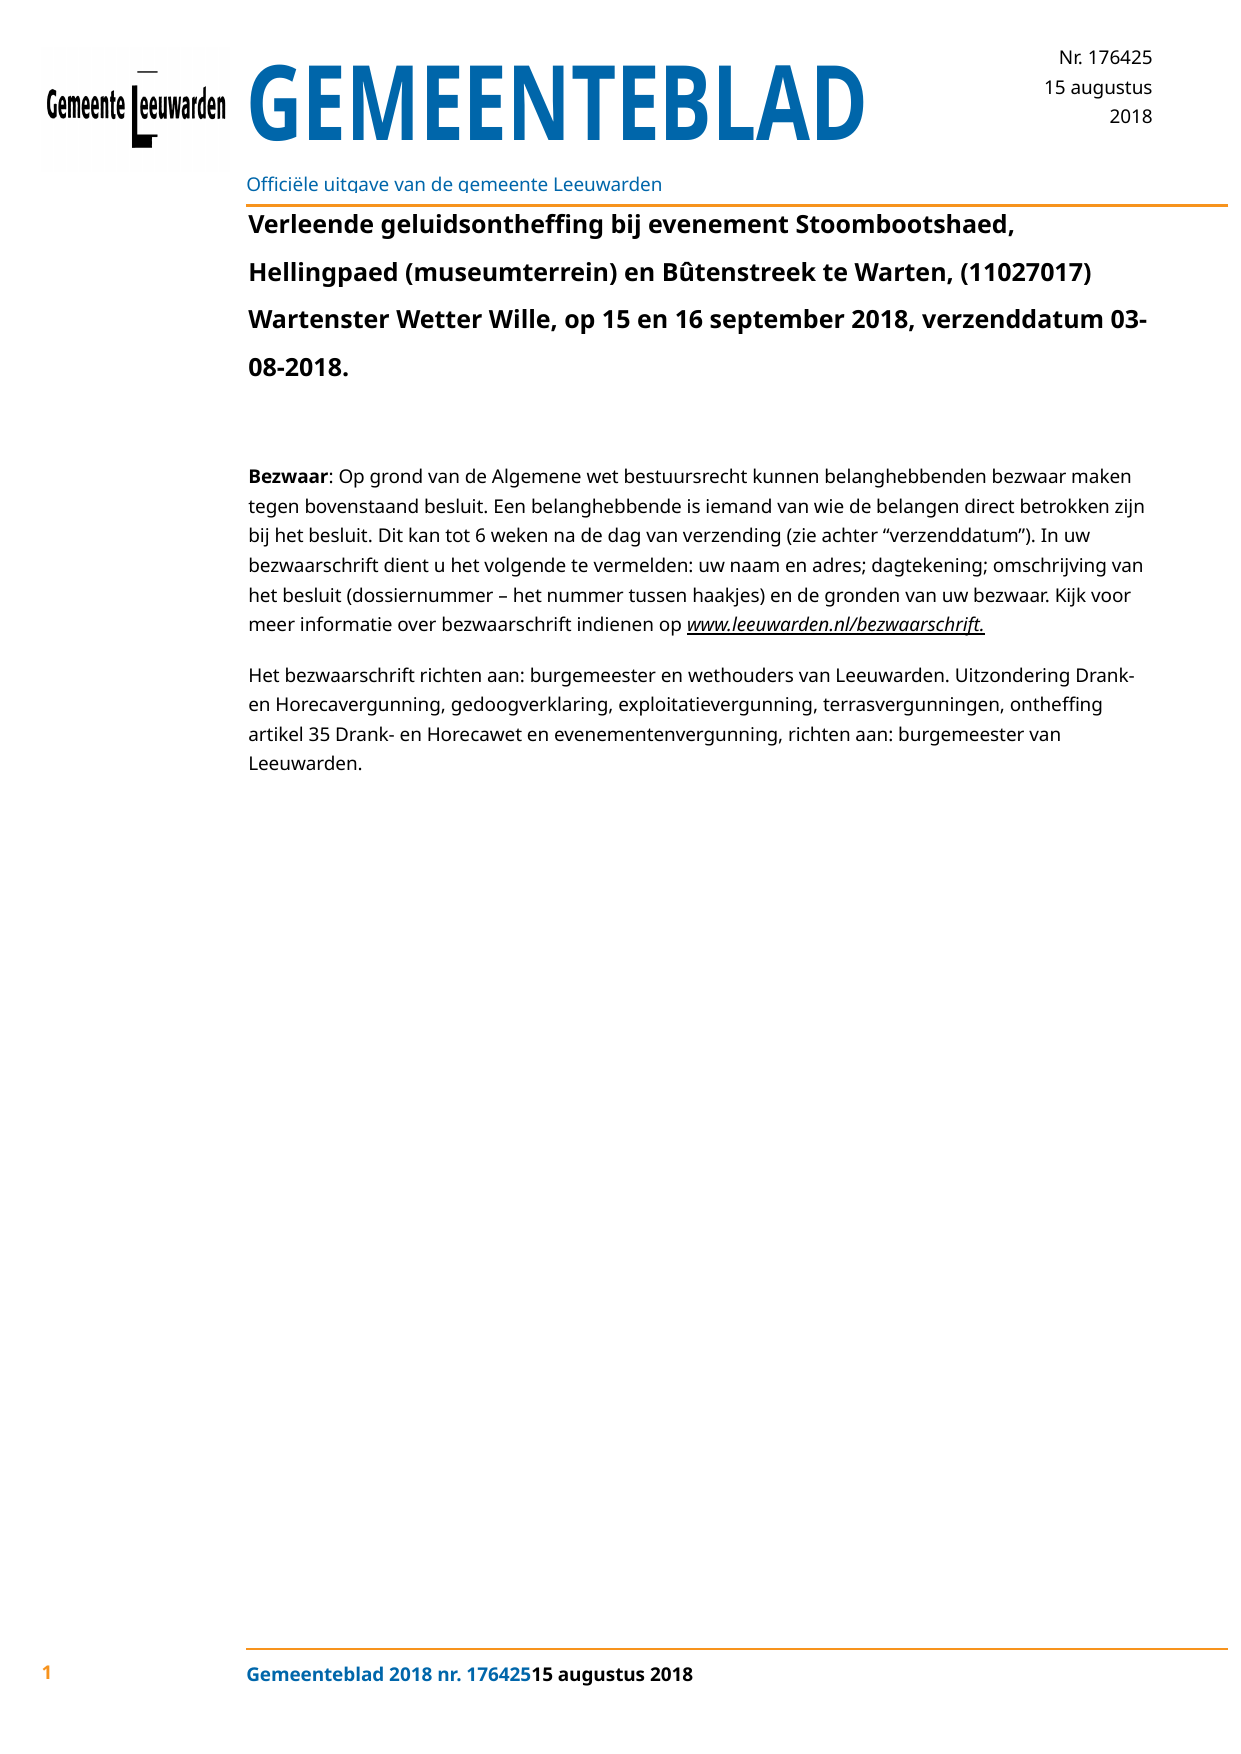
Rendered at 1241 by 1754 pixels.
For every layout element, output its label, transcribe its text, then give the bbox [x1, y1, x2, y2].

text Bezwaar: Op grond van de Algemene wet bestuursrecht kunnen belanghebbenden bezwaar maken tegen bovenstaand besluit. Een belanghebbende is iemand van wie de belangen direct betrokken zijn bij het besluit. Dit kan tot 6 weken na de dag van verzending (zie achter “verzenddatum”). In uw bezwaarschrift dient u het volgende te vermelden: uw naam en adres; dagtekening; omschrijving van het besluit (dossiernummer – het nummer tussen haakjes) en de gronden van uw bezwaar. Kijk voor meer informatie over bezwaarschrift indienen op www.leeuwarden.nl/bezwaarschrift. [248, 463, 1152, 637]
text Het bezwaarschrift richten aan: burgemeester en wethouders van Leeuwarden. Uitzondering Drank- en Horecavergunning, gedoogverklaring, exploitatievergunning, terrasvergunningen, ontheffing artikel 35 Drank- en Horecawet en evenementenvergunning, richten aan: burgemeester van Leeuwarden. [248, 662, 1152, 776]
text Verleende geluidsontheffing bij evenement Stoombootshaed, Hellingpaed (museumterrein) en Bûtenstreek te Warten, (11027017) Wartenster Wetter Wille, op 15 en 16 september 2018, verzenddatum 03-08-2018. [248, 207, 1152, 384]
picture [41, 47, 231, 172]
